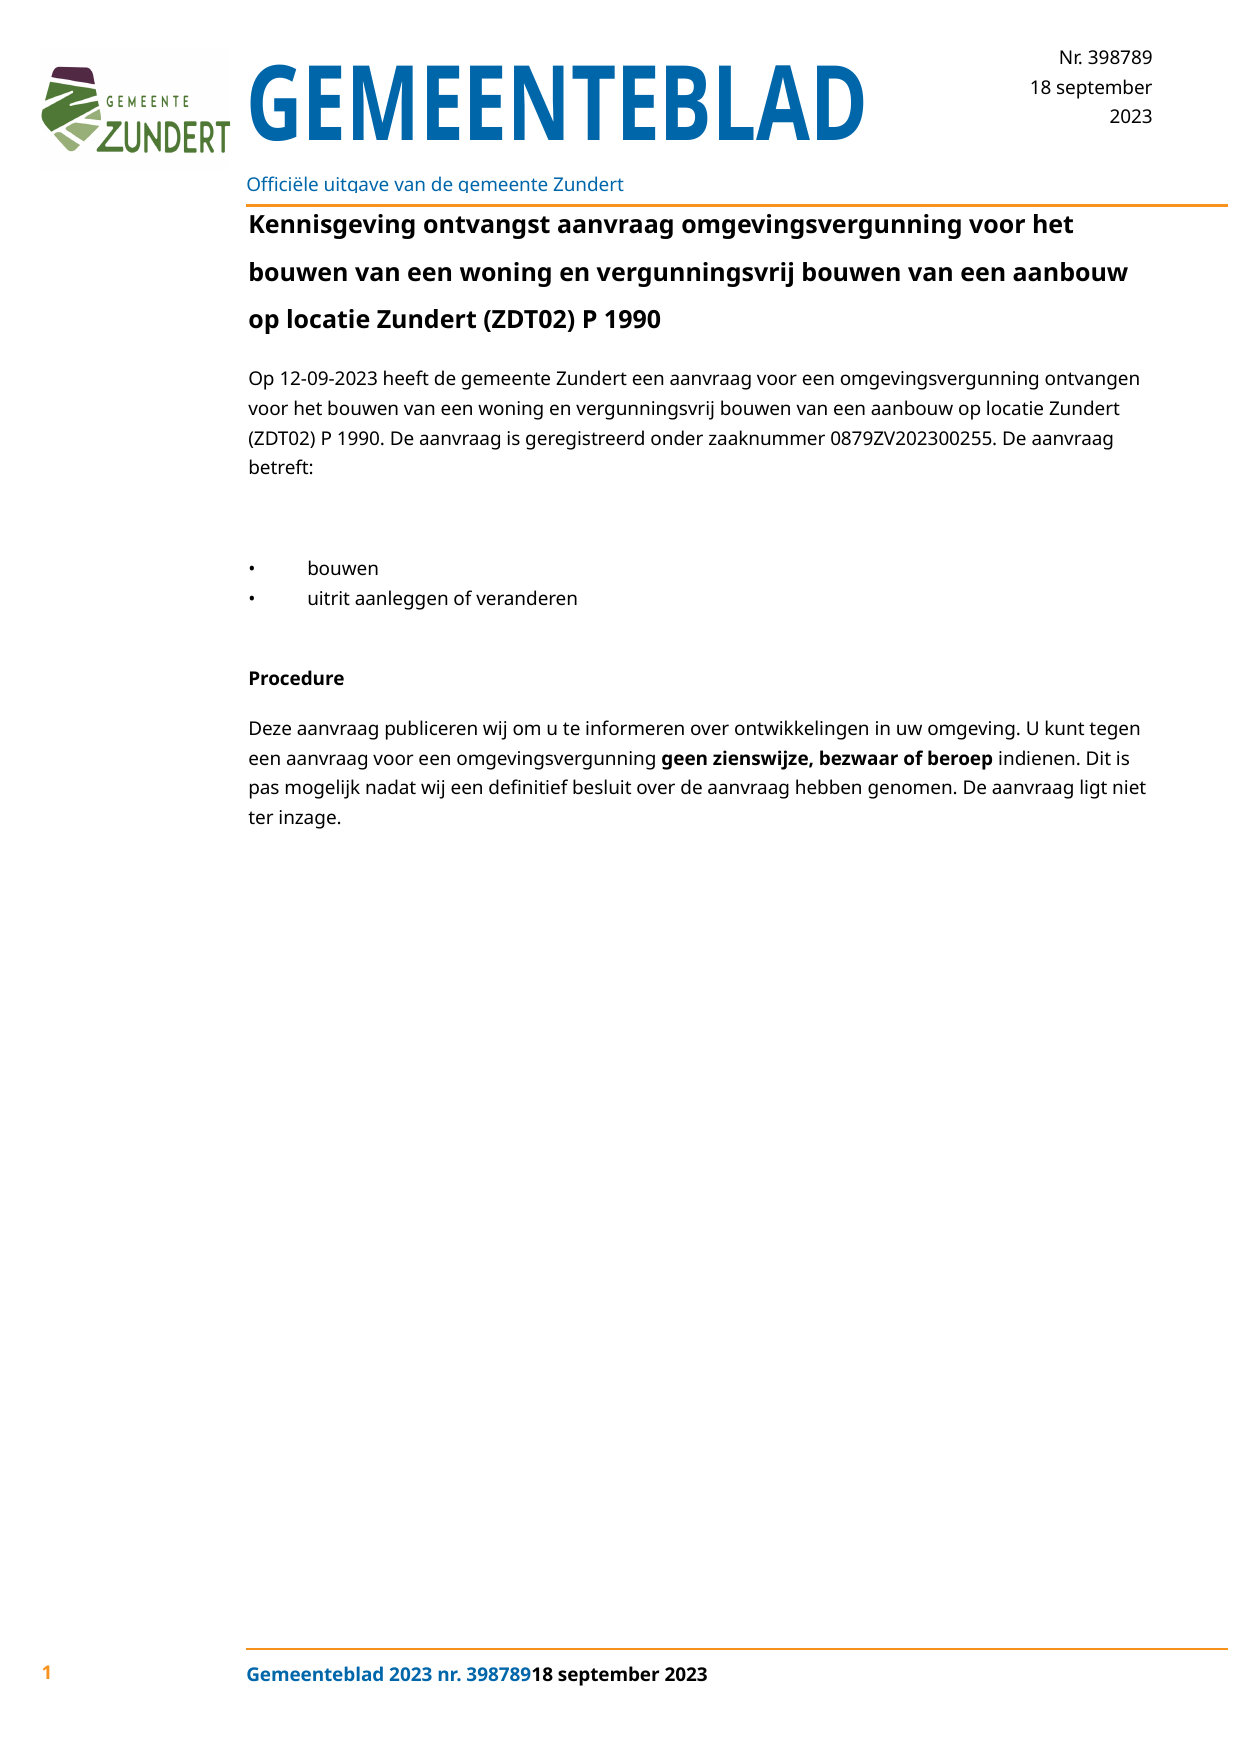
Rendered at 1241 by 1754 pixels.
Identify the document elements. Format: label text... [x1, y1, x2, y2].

text Kennisgeving ontvangst aanvraag omgevingsvergunning voor het bouwen van een woning en vergunningsvrij bouwen van een aanbouw op locatie Zundert (ZDT02) P 1990 [248, 207, 1152, 336]
text Procedure [248, 665, 1152, 690]
text Op 12-09-2023 heeft de gemeente Zundert een aanvraag voor een omgevingsvergunning ontvangen voor het bouwen van een woning en vergunningsvrij bouwen van een aanbouw op locatie Zundert (ZDT02) P 1990. De aanvraag is geregistreerd onder zaaknummer 0879ZV202300255. De aanvraag betreft: [248, 366, 1152, 480]
list uitrit aanleggen of veranderen [248, 585, 1152, 610]
picture [41, 47, 231, 172]
text Deze aanvraag publiceren wij om u te informeren over ontwikkelingen in uw omgeving. U kunt tegen een aanvraag voor een omgevingsvergunning geen zienswijze, bezwaar of beroep indienen. Dit is pas mogelijk nadat wij een definitief besluit over de aanvraag hebben genomen. De aanvraag ligt niet ter inzage. [248, 715, 1152, 829]
list bouwen [248, 555, 1152, 581]
